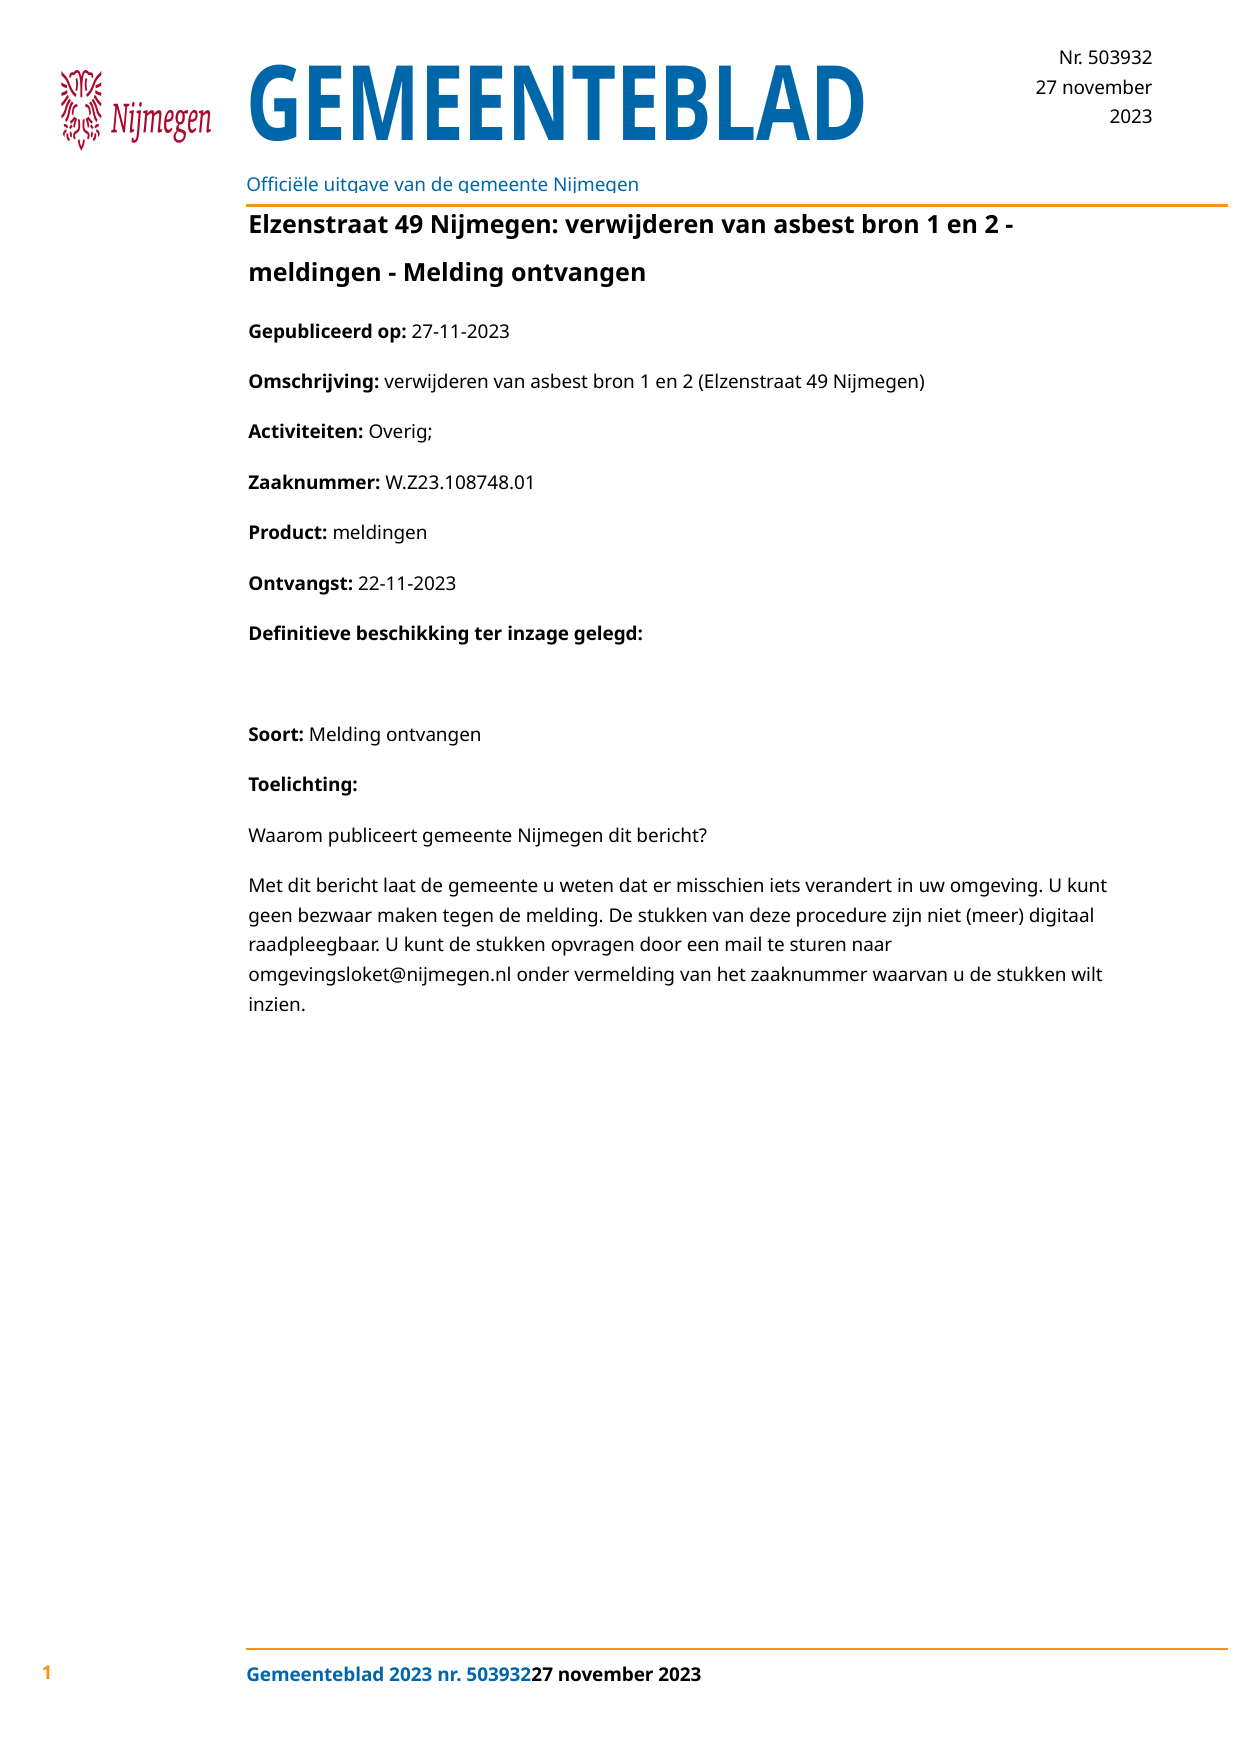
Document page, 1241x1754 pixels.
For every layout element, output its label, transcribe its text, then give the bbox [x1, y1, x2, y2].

text Soort: Melding ontvangen [248, 721, 1152, 747]
text Gepubliceerd op: 27-11-2023 [248, 318, 1152, 344]
text Definitieve beschikking ter inzage gelegd: [248, 620, 1152, 646]
text Ontvangst: 22-11-2023 [248, 570, 1152, 596]
text Product: meldingen [248, 519, 1152, 545]
text Omschrijving: verwijderen van asbest bron 1 en 2 (Elzenstraat 49 Nijmegen) [248, 368, 1152, 394]
picture [41, 47, 231, 172]
text Met dit bericht laat de gemeente u weten dat er misschien iets verandert in uw omgeving. U kunt geen bezwaar maken tegen de melding. De stukken van deze procedure zijn niet (meer) digitaal raadpleegbaar. U kunt de stukken opvragen door een mail te sturen naar omgevingsloket@nijmegen.nl onder vermelding van het zaaknummer waarvan u de stukken wilt inzien. [248, 872, 1152, 1017]
text Waarom publiceert gemeente Nijmegen dit bericht? [248, 822, 1152, 848]
text Toelichting: [248, 772, 1152, 797]
text Activiteiten: Overig; [248, 419, 1152, 444]
text Elzenstraat 49 Nijmegen: verwijderen van asbest bron 1 en 2 - meldingen - Melding ontvangen [248, 207, 1152, 288]
text Zaaknummer: W.Z23.108748.01 [248, 469, 1152, 495]
